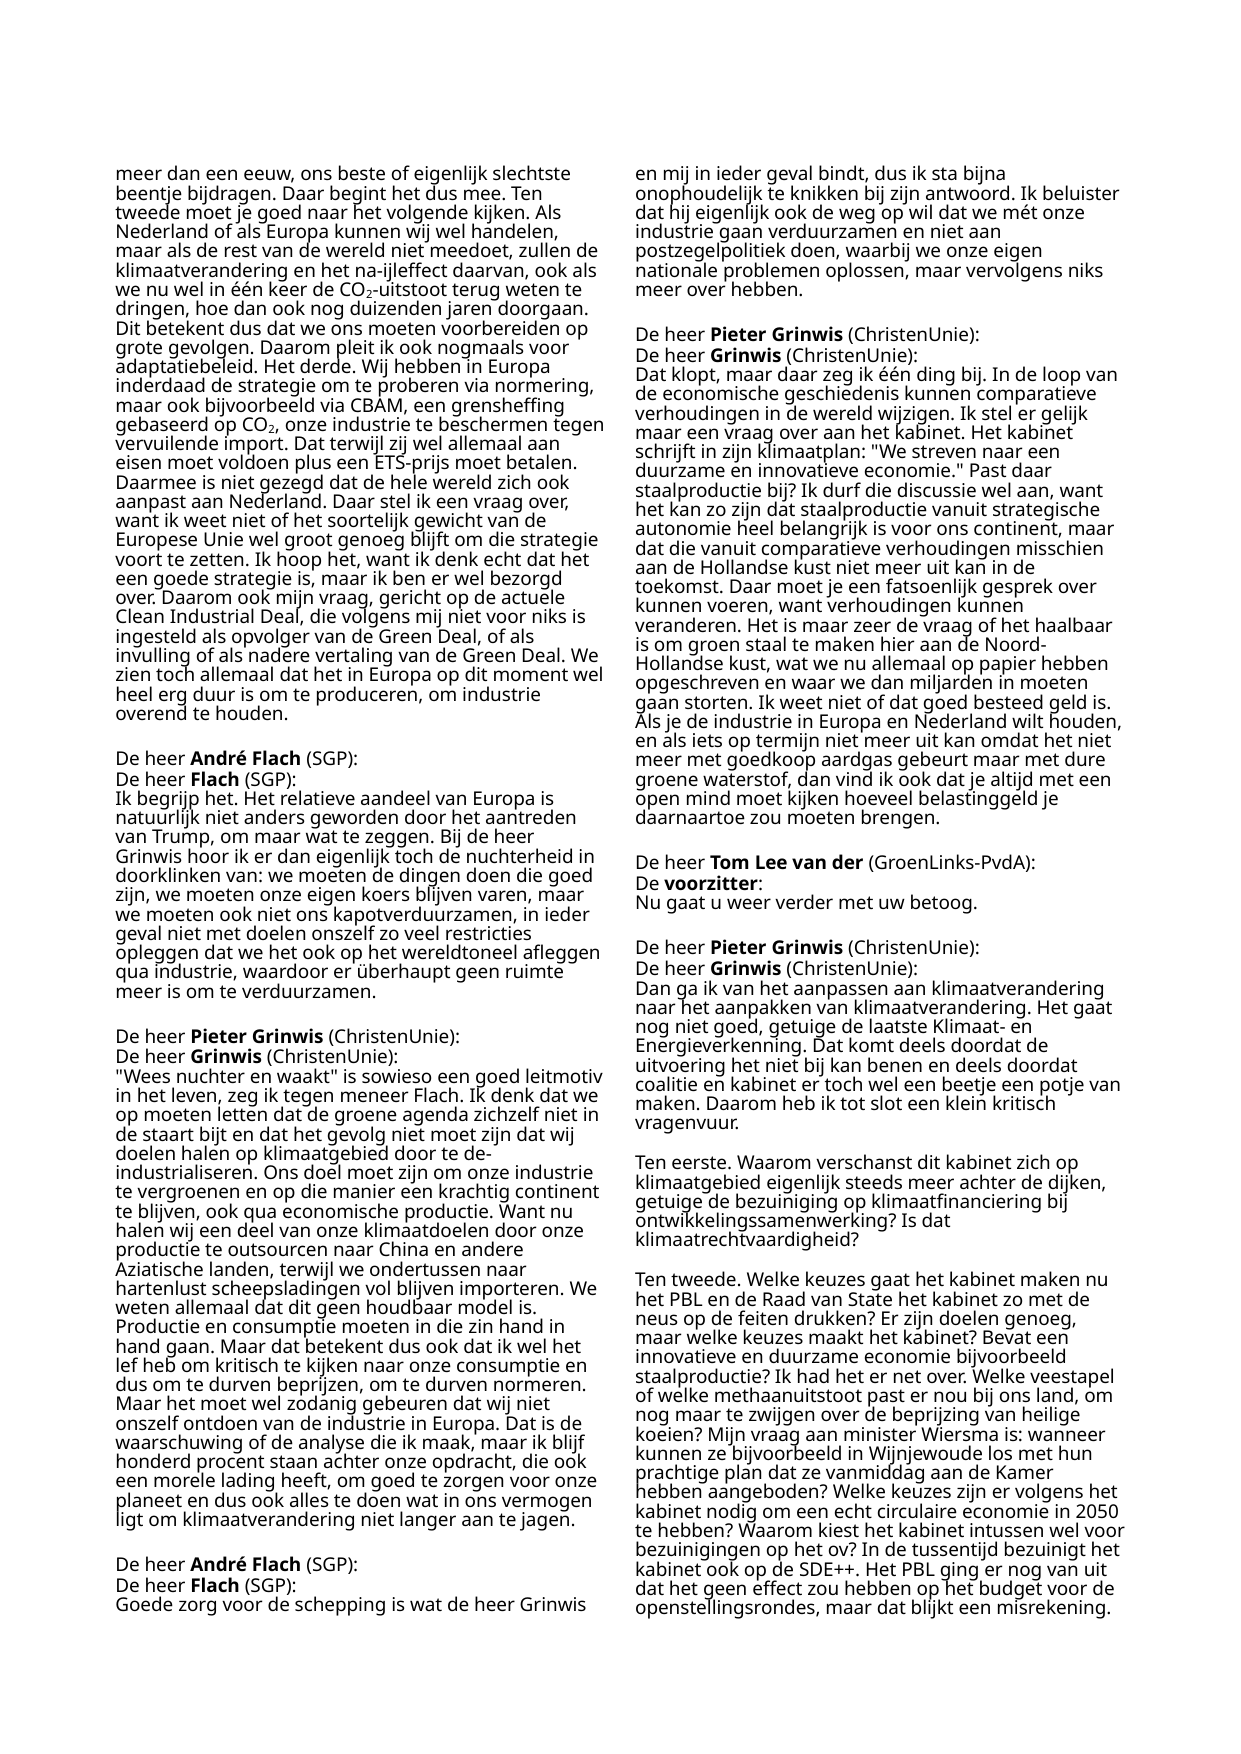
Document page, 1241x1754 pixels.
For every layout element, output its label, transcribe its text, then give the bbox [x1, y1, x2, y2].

text "Wees nuchter en waakt" is sowieso een goed leitmotiv in het leven, zeg ik tegen meneer Flach. Ik denk dat we op moeten letten dat de groene agenda zichzelf niet in de staart bijt en dat het gevolg niet moet zijn dat wij doelen halen op klimaatgebied door te de-industrialiseren. Ons doel moet zijn om onze industrie te vergroenen en op die manier een krachtig continent te blijven, ook qua economische productie. Want nu halen wij een deel van onze klimaatdoelen door onze productie te outsourcen naar China en andere Aziatische landen, terwijl we ondertussen naar hartenlust scheepsladingen vol blijven importeren. We weten allemaal dat dit geen houdbaar model is. Productie en consumptie moeten in die zin hand in hand gaan. Maar dat betekent dus ook dat ik wel het lef heb om kritisch te kijken naar onze consumptie en dus om te durven beprijzen, om te durven normeren. Maar het moet wel zodanig gebeuren dat wij niet onszelf ontdoen van de industrie in Europa. Dat is de waarschuwing of de analyse die ik maak, maar ik blijf honderd procent staan achter onze opdracht, die ook een morele lading heeft, om goed te zorgen voor onze planeet en dus ook alles te doen wat in ons vermogen ligt om klimaatverandering niet langer aan te jagen. [115, 1068, 605, 1530]
text De heer Grinwis (ChristenUnie): [635, 347, 1125, 366]
text Dat klopt, maar daar zeg ik één ding bij. In de loop van de economische geschiedenis kunnen comparatieve verhoudingen in de wereld wijzigen. Ik stel er gelijk maar een vraag over aan het kabinet. Het kabinet schrijft in zijn klimaatplan: "We streven naar een duurzame en innovatieve economie." Past daar staalproductie bij? Ik durf die discussie wel aan, want het kan zo zijn dat staalproductie vanuit strategische autonomie heel belangrijk is voor ons continent, maar dat die vanuit comparatieve verhoudingen misschien aan de Hollandse kust niet meer uit kan in de toekomst. Daar moet je een fatsoenlijk gesprek over kunnen voeren, want verhoudingen kunnen veranderen. Het is maar zeer de vraag of het haalbaar is om groen staal te maken hier aan de Noord-Hollandse kust, wat we nu allemaal op papier hebben opgeschreven en waar we dan miljarden in moeten gaan storten. Ik weet niet of dat goed besteed geld is. Als je de industrie in Europa en Nederland wilt houden, en als iets op termijn niet meer uit kan omdat het niet meer met goedkoop aardgas gebeurt maar met dure groene waterstof, dan vind ik ook dat je altijd met een open mind moet kijken hoeveel belastinggeld je daarnaartoe zou moeten brengen. [635, 366, 1125, 828]
text De heer Grinwis (ChristenUnie): [115, 1048, 605, 1068]
text De heer Pieter Grinwis (ChristenUnie): [635, 934, 1125, 960]
text De heer Grinwis (ChristenUnie): [635, 960, 1125, 979]
text en mij in ieder geval bindt, dus ik sta bijna onophoudelijk te knikken bij zijn antwoord. Ik beluister dat hij eigenlijk ook de weg op wil dat we mét onze industrie gaan verduurzamen en niet aan postzegelpolitiek doen, waarbij we onze eigen nationale problemen oplossen, maar vervolgens niks meer over hebben. [635, 165, 1125, 300]
text Dan ga ik van het aanpassen aan klimaatverandering naar het aanpakken van klimaatverandering. Het gaat nog niet goed, getuige de laatste Klimaat- en Energieverkenning. Dat komt deels doordat de uitvoering het niet bij kan benen en deels doordat coalitie en kabinet er toch wel een beetje een potje van maken. Daarom heb ik tot slot een klein kritisch vragenvuur. [635, 979, 1125, 1134]
text De heer Pieter Grinwis (ChristenUnie): [115, 1023, 605, 1048]
text Ik begrijp het. Het relatieve aandeel van Europa is natuurlijk niet anders geworden door het aantreden van Trump, om maar wat te zeggen. Bij de heer Grinwis hoor ik er dan eigenlijk toch de nuchterheid in doorklinken van: we moeten de dingen doen die goed zijn, we moeten onze eigen koers blijven varen, maar we moeten ook niet ons kapotverduurzamen, in ieder geval niet met doelen onszelf zo veel restricties opleggen dat we het ook op het wereldtoneel afleggen qua industrie, waardoor er überhaupt geen ruimte meer is om te verduurzamen. [115, 790, 605, 1002]
text Goede zorg voor de schepping is wat de heer Grinwis [115, 1596, 605, 1615]
text De heer Pieter Grinwis (ChristenUnie): [635, 321, 1125, 347]
text Ten tweede. Welke keuzes gaat het kabinet maken nu het PBL en de Raad van State het kabinet zo met de neus op de feiten drukken? Er zijn doelen genoeg, maar welke keuzes maakt het kabinet? Bevat een innovatieve en duurzame economie bijvoorbeeld staalproductie? Ik had het er net over. Welke veestapel of welke methaanuitstoot past er nou bij ons land, om nog maar te zwijgen over de beprijzing van heilige koeien? Mijn vraag aan minister Wiersma is: wanneer kunnen ze bijvoorbeeld in Wijnjewoude los met hun prachtige plan dat ze vanmiddag aan de Kamer hebben aangeboden? Welke keuzes zijn er volgens het kabinet nodig om een echt circulaire economie in 2050 te hebben? Waarom kiest het kabinet intussen wel voor bezuinigingen op het ov? In de tussentijd bezuinigt het kabinet ook op de SDE++. Het PBL ging er nog van uit dat het geen effect zou hebben op het budget voor de openstellingsrondes, maar dat blijkt een misrekening. [635, 1271, 1125, 1618]
text Ten eerste. Waarom verschanst dit kabinet zich op klimaatgebied eigenlijk steeds meer achter de dijken, getuige de bezuiniging op klimaatfinanciering bij ontwikkelingssamenwerking? Is dat klimaatrechtvaardigheid? [635, 1154, 1125, 1251]
text De heer Flach (SGP): [115, 771, 605, 790]
text De heer André Flach (SGP): [115, 745, 605, 771]
text Nu gaat u weer verder met uw betoog. [635, 894, 1125, 914]
text meer dan een eeuw, ons beste of eigenlijk slechtste beentje bijdragen. Daar begint het dus mee. Ten tweede moet je goed naar het volgende kijken. Als Nederland of als Europa kunnen wij wel handelen, maar als de rest van de wereld niet meedoet, zullen de klimaatverandering en het na-ijleffect daarvan, ook als we nu wel in één keer de CO2-uitstoot terug weten te dringen, hoe dan ook nog duizenden jaren doorgaan. Dit betekent dus dat we ons moeten voorbereiden op grote gevolgen. Daarom pleit ik ook nogmaals voor adaptatiebeleid. Het derde. Wij hebben in Europa inderdaad de strategie om te proberen via normering, maar ook bijvoorbeeld via CBAM, een grensheffing gebaseerd op CO2, onze industrie te beschermen tegen vervuilende import. Dat terwijl zij wel allemaal aan eisen moet voldoen plus een ETS-prijs moet betalen. Daarmee is niet gezegd dat de hele wereld zich ook aanpast aan Nederland. Daar stel ik een vraag over, want ik weet niet of het soortelijk gewicht van de Europese Unie wel groot genoeg blijft om die strategie voort te zetten. Ik hoop het, want ik denk echt dat het een goede strategie is, maar ik ben er wel bezorgd over. Daarom ook mijn vraag, gericht op de actuele Clean Industrial Deal, die volgens mij niet voor niks is ingesteld als opvolger van de Green Deal, of als invulling of als nadere vertaling van de Green Deal. We zien toch allemaal dat het in Europa op dit moment wel heel erg duur is om te produceren, om industrie overend te houden. [115, 165, 605, 724]
text De heer Tom Lee van der (GroenLinks-PvdA): [635, 849, 1125, 875]
text De heer Flach (SGP): [115, 1577, 605, 1596]
text De voorzitter: [635, 875, 1125, 894]
text De heer André Flach (SGP): [115, 1551, 605, 1577]
